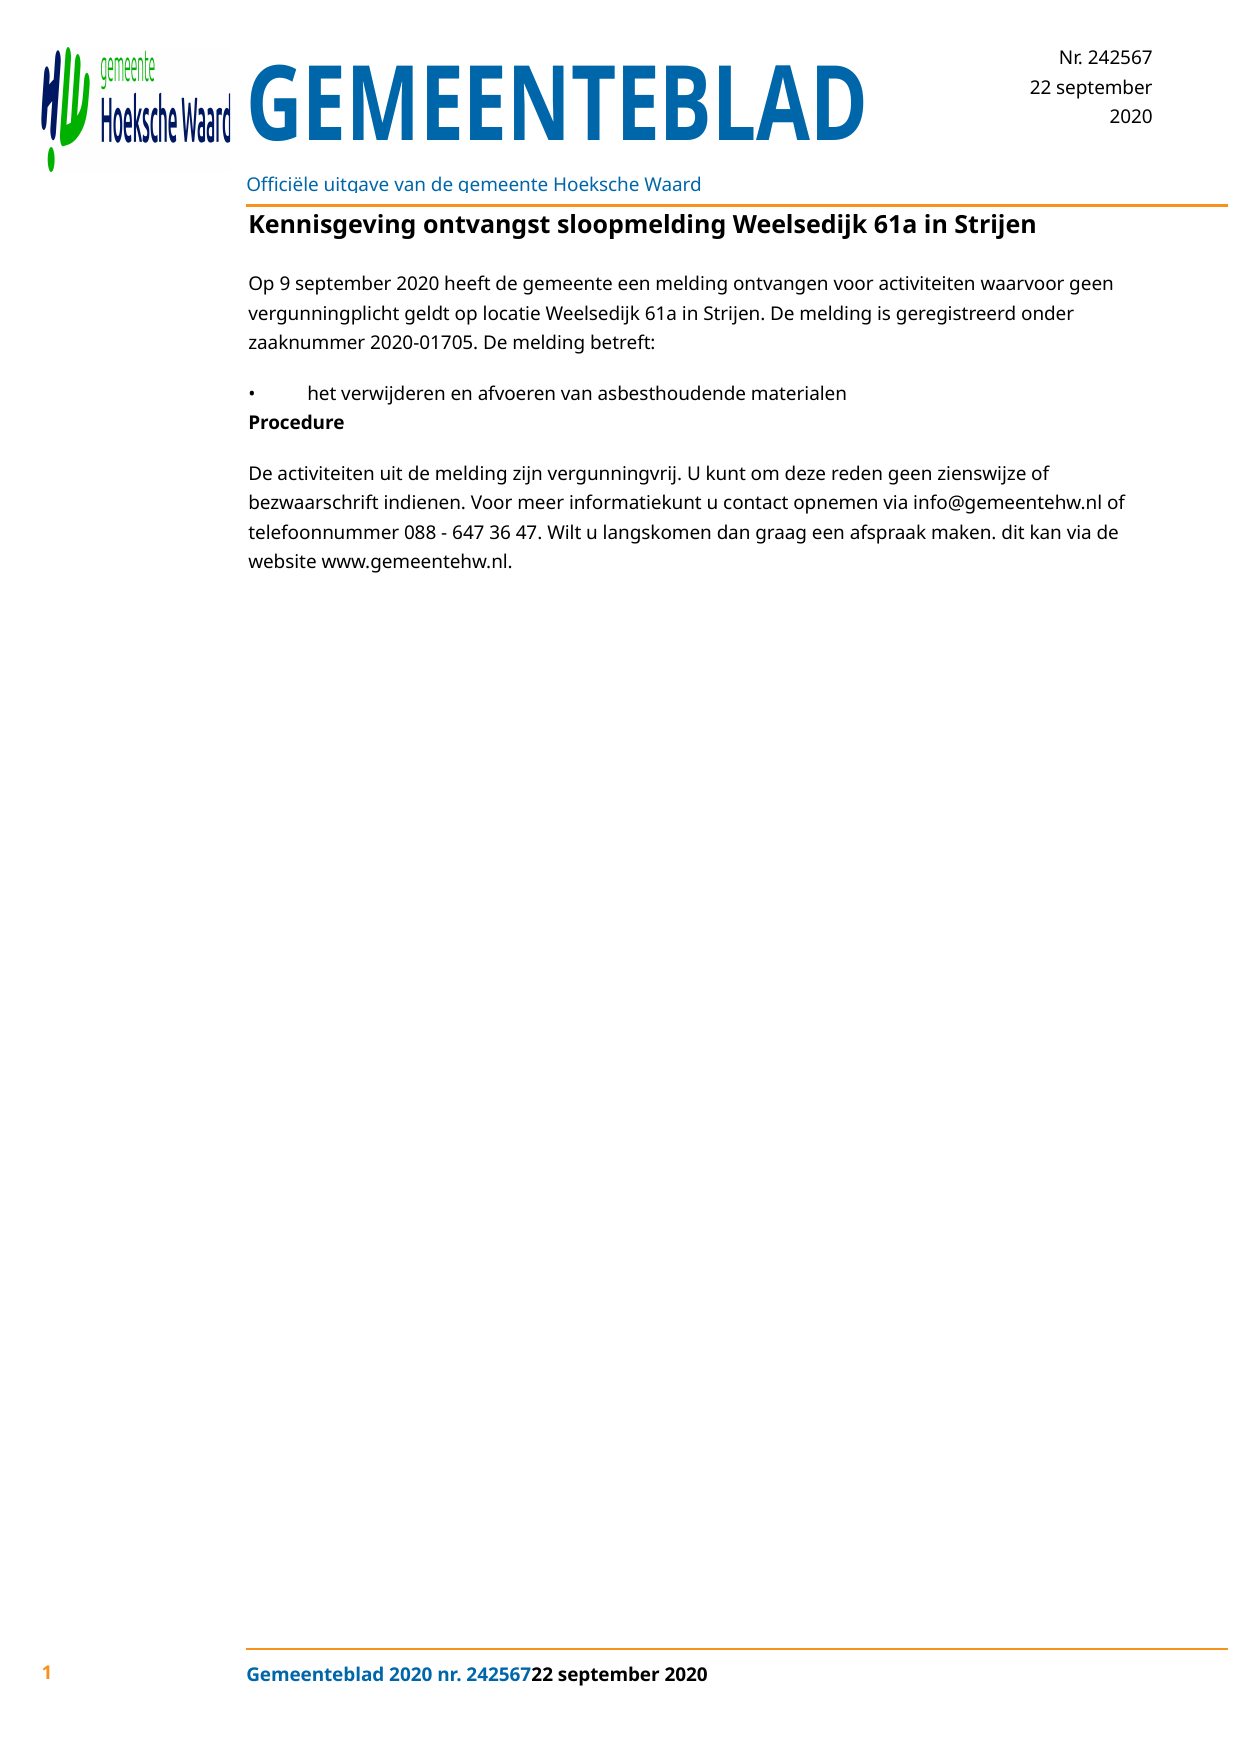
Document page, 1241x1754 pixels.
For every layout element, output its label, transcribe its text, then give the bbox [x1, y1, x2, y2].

text De activiteiten uit de melding zijn vergunningvrij. U kunt om deze reden geen zienswijze of bezwaarschrift indienen. Voor meer informatiekunt u contact opnemen via info@gemeentehw.nl of telefoonnummer 088 - 647 36 47. Wilt u langskomen dan graag een afspraak maken. dit kan via de website www.gemeentehw.nl. [248, 460, 1152, 574]
list het verwijderen en afvoeren van asbesthoudende materialen [248, 380, 1152, 406]
text Op 9 september 2020 heeft de gemeente een melding ontvangen voor activiteiten waarvoor geen vergunningplicht geldt op locatie Weelsedijk 61a in Strijen. De melding is geregistreerd onder zaaknummer 2020-01705. De melding betreft: [248, 270, 1152, 355]
picture [41, 47, 231, 172]
text Kennisgeving ontvangst sloopmelding Weelsedijk 61a in Strijen [248, 207, 1152, 241]
text Procedure [248, 409, 1152, 435]
